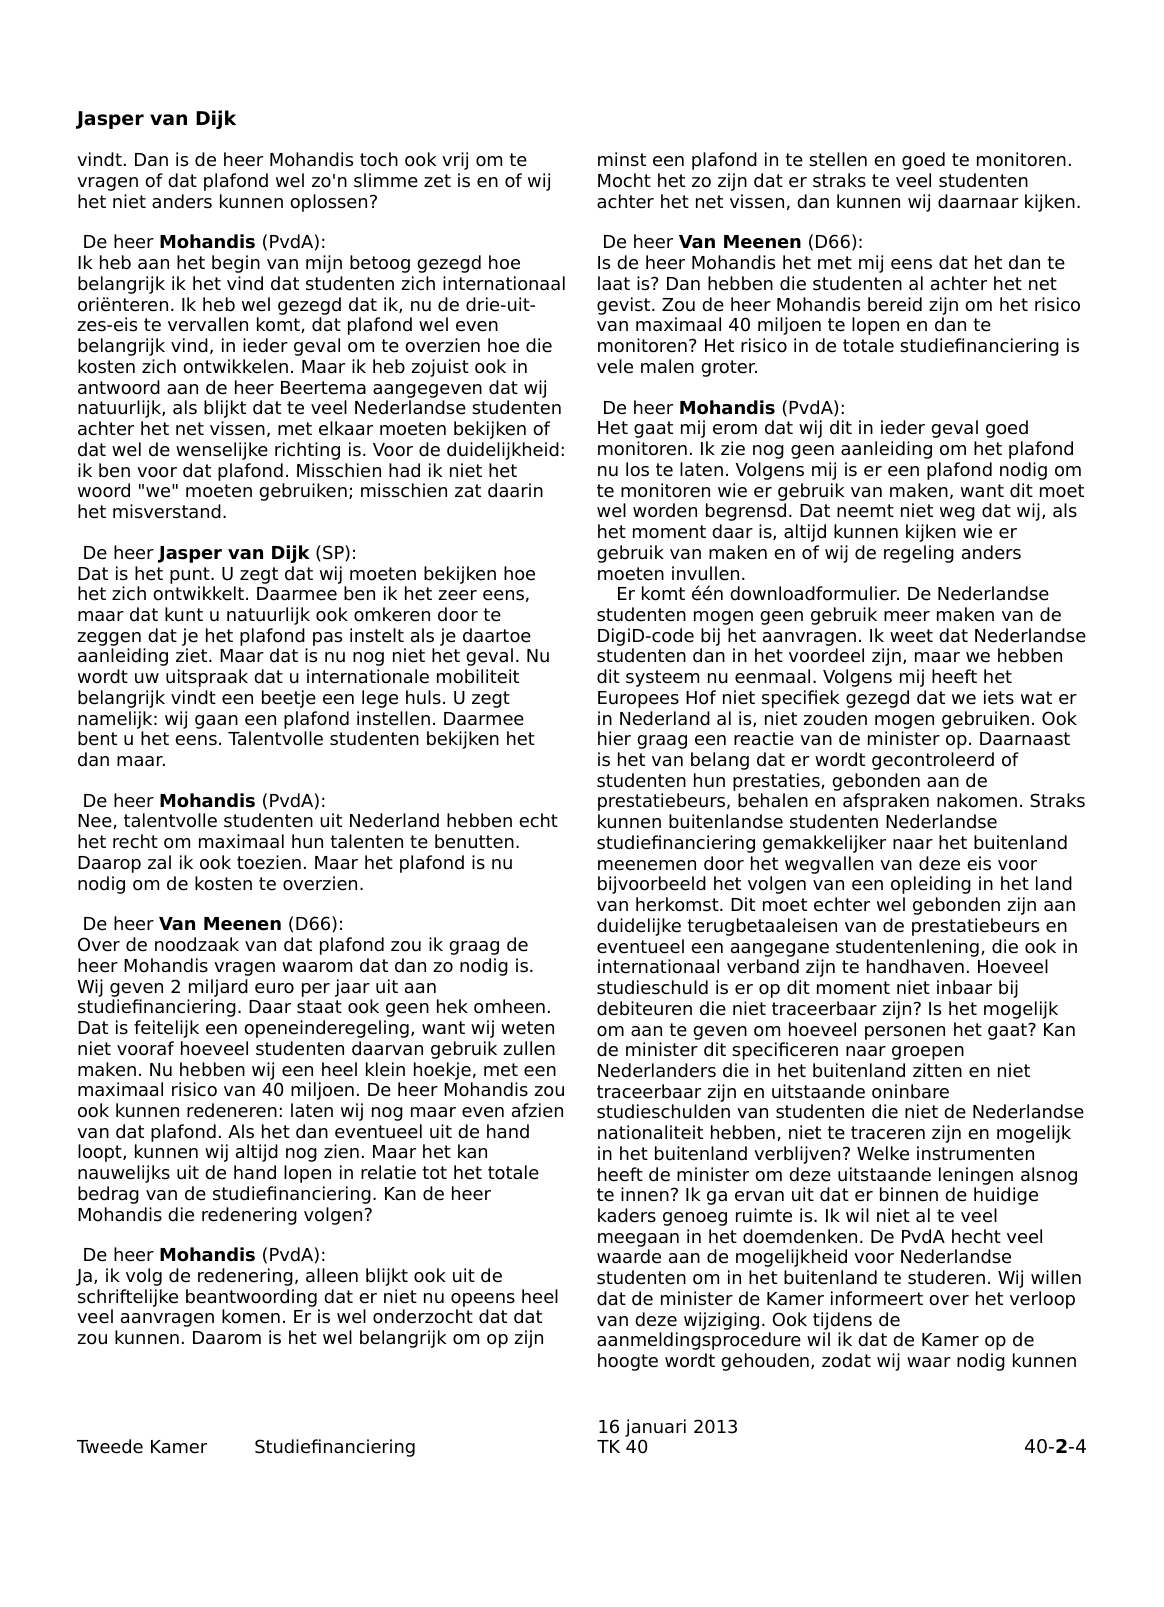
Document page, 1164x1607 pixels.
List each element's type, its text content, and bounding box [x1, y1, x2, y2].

text De heer Mohandis (PvdA): [77, 1245, 567, 1266]
text minst een plafond in te stellen en goed te monitoren. Mocht het zo zijn dat er straks te veel studenten achter het net vissen, dan kunnen wij daarnaar kijken. [596, 150, 1087, 212]
text De heer Mohandis (PvdA): [596, 397, 1087, 418]
text De heer Van Meenen (D66): [596, 232, 1087, 253]
text De heer Jasper van Dijk (SP): [77, 543, 567, 563]
text Dat is het punt. U zegt dat wij moeten bekijken hoe het zich ontwikkelt. Daarmee ben ik het zeer eens, maar dat kunt u natuurlijk ook omkeren door te zeggen dat je het plafond pas instelt als je daartoe aanleiding ziet. Maar dat is nu nog niet het geval. Nu wordt uw uitspraak dat u internationale mobiliteit belangrijk vindt een beetje een lege huls. U zegt namelijk: wij gaan een plafond instellen. Daarmee bent u het eens. Talentvolle studenten bekijken het dan maar. [77, 563, 567, 771]
text De heer Mohandis (PvdA): [77, 791, 567, 811]
text Er komt één downloadformulier. De Nederlandse studenten mogen geen gebruik meer maken van de DigiD-code bij het aanvragen. Ik weet dat Nederlandse studenten dan in het voordeel zijn, maar we hebben dit systeem nu eenmaal. Volgens mij heeft het Europees Hof niet specifiek gezegd dat we iets wat er in Nederland al is, niet zouden mogen gebruiken. Ook hier graag een reactie van de minister op. Daarnaast is het van belang dat er wordt gecontroleerd of studenten hun prestaties, gebonden aan de prestatiebeurs, behalen en afspraken nakomen. Straks kunnen buitenlandse studenten Nederlandse studiefinanciering gemakkelijker naar het buitenland meenemen door het wegvallen van deze eis voor bijvoorbeeld het volgen van een opleiding in het land van herkomst. Dit moet echter wel gebonden zijn aan duidelijke terugbetaaleisen van de prestatiebeurs en eventueel een aangegane studentenlening, die ook in internationaal verband zijn te handhaven. Hoeveel studieschuld is er op dit moment niet inbaar bij debiteuren die niet traceerbaar zijn? Is het mogelijk om aan te geven om hoeveel personen het gaat? Kan de minister dit specificeren naar groepen Nederlanders die in het buitenland zitten en niet traceerbaar zijn en uitstaande oninbare studieschulden van studenten die niet de Nederlandse nationaliteit hebben, niet te traceren zijn en mogelijk in het buitenland verblijven? Welke instrumenten heeft de minister om deze uitstaande leningen alsnog te innen? Ik ga ervan uit dat er binnen de huidige kaders genoeg ruimte is. Ik wil niet al te veel meegaan in het doemdenken. De PvdA hecht veel waarde aan de mogelijkheid voor Nederlandse studenten om in het buitenland te studeren. Wij willen dat de minister de Kamer informeert over het verloop van deze wijziging. Ook tijdens de aanmeldingsprocedure wil ik dat de Kamer op de hoogte wordt gehouden, zodat wij waar nodig kunnen [596, 584, 1087, 1372]
text Ja, ik volg de redenering, alleen blijkt ook uit de schriftelijke beantwoording dat er niet nu opeens heel veel aanvragen komen. Er is wel onderzocht dat dat zou kunnen. Daarom is het wel belangrijk om op zijn [77, 1266, 567, 1349]
text Nee, talentvolle studenten uit Nederland hebben echt het recht om maximaal hun talenten te benutten. Daarop zal ik ook toezien. Maar het plafond is nu nodig om de kosten te overzien. [77, 811, 567, 894]
text Ik heb aan het begin van mijn betoog gezegd hoe belangrijk ik het vind dat studenten zich internationaal oriënteren. Ik heb wel gezegd dat ik, nu de drie-uit-zes-eis te vervallen komt, dat plafond wel even belangrijk vind, in ieder geval om te overzien hoe die kosten zich ontwikkelen. Maar ik heb zojuist ook in antwoord aan de heer Beertema aangegeven dat wij natuurlijk, als blijkt dat te veel Nederlandse studenten achter het net vissen, met elkaar moeten bekijken of dat wel de wenselijke richting is. Voor de duidelijkheid: ik ben voor dat plafond. Misschien had ik niet het woord "we" moeten gebruiken; misschien zat daarin het misverstand. [77, 253, 567, 523]
text De heer Mohandis (PvdA): [77, 232, 567, 253]
text Over de noodzaak van dat plafond zou ik graag de heer Mohandis vragen waarom dat dan zo nodig is. Wij geven 2 miljard euro per jaar uit aan studiefinanciering. Daar staat ook geen hek omheen. Dat is feitelijk een openeinderegeling, want wij weten niet vooraf hoeveel studenten daarvan gebruik zullen maken. Nu hebben wij een heel klein hoekje, met een maximaal risico van 40 miljoen. De heer Mohandis zou ook kunnen redeneren: laten wij nog maar even afzien van dat plafond. Als het dan eventueel uit de hand loopt, kunnen wij altijd nog zien. Maar het kan nauwelijks uit de hand lopen in relatie tot het totale bedrag van de studiefinanciering. Kan de heer Mohandis die redenering volgen? [77, 935, 567, 1225]
text vindt. Dan is de heer Mohandis toch ook vrij om te vragen of dat plafond wel zo'n slimme zet is en of wij het niet anders kunnen oplossen? [77, 150, 567, 212]
text Is de heer Mohandis het met mij eens dat het dan te laat is? Dan hebben die studenten al achter het net gevist. Zou de heer Mohandis bereid zijn om het risico van maximaal 40 miljoen te lopen en dan te monitoren? Het risico in de totale studiefinanciering is vele malen groter. [596, 253, 1087, 377]
text Het gaat mij erom dat wij dit in ieder geval goed monitoren. Ik zie nog geen aanleiding om het plafond nu los te laten. Volgens mij is er een plafond nodig om te monitoren wie er gebruik van maken, want dit moet wel worden begrensd. Dat neemt niet weg dat wij, als het moment daar is, altijd kunnen kijken wie er gebruik van maken en of wij de regeling anders moeten invullen. [596, 418, 1087, 584]
text De heer Van Meenen (D66): [77, 914, 567, 935]
